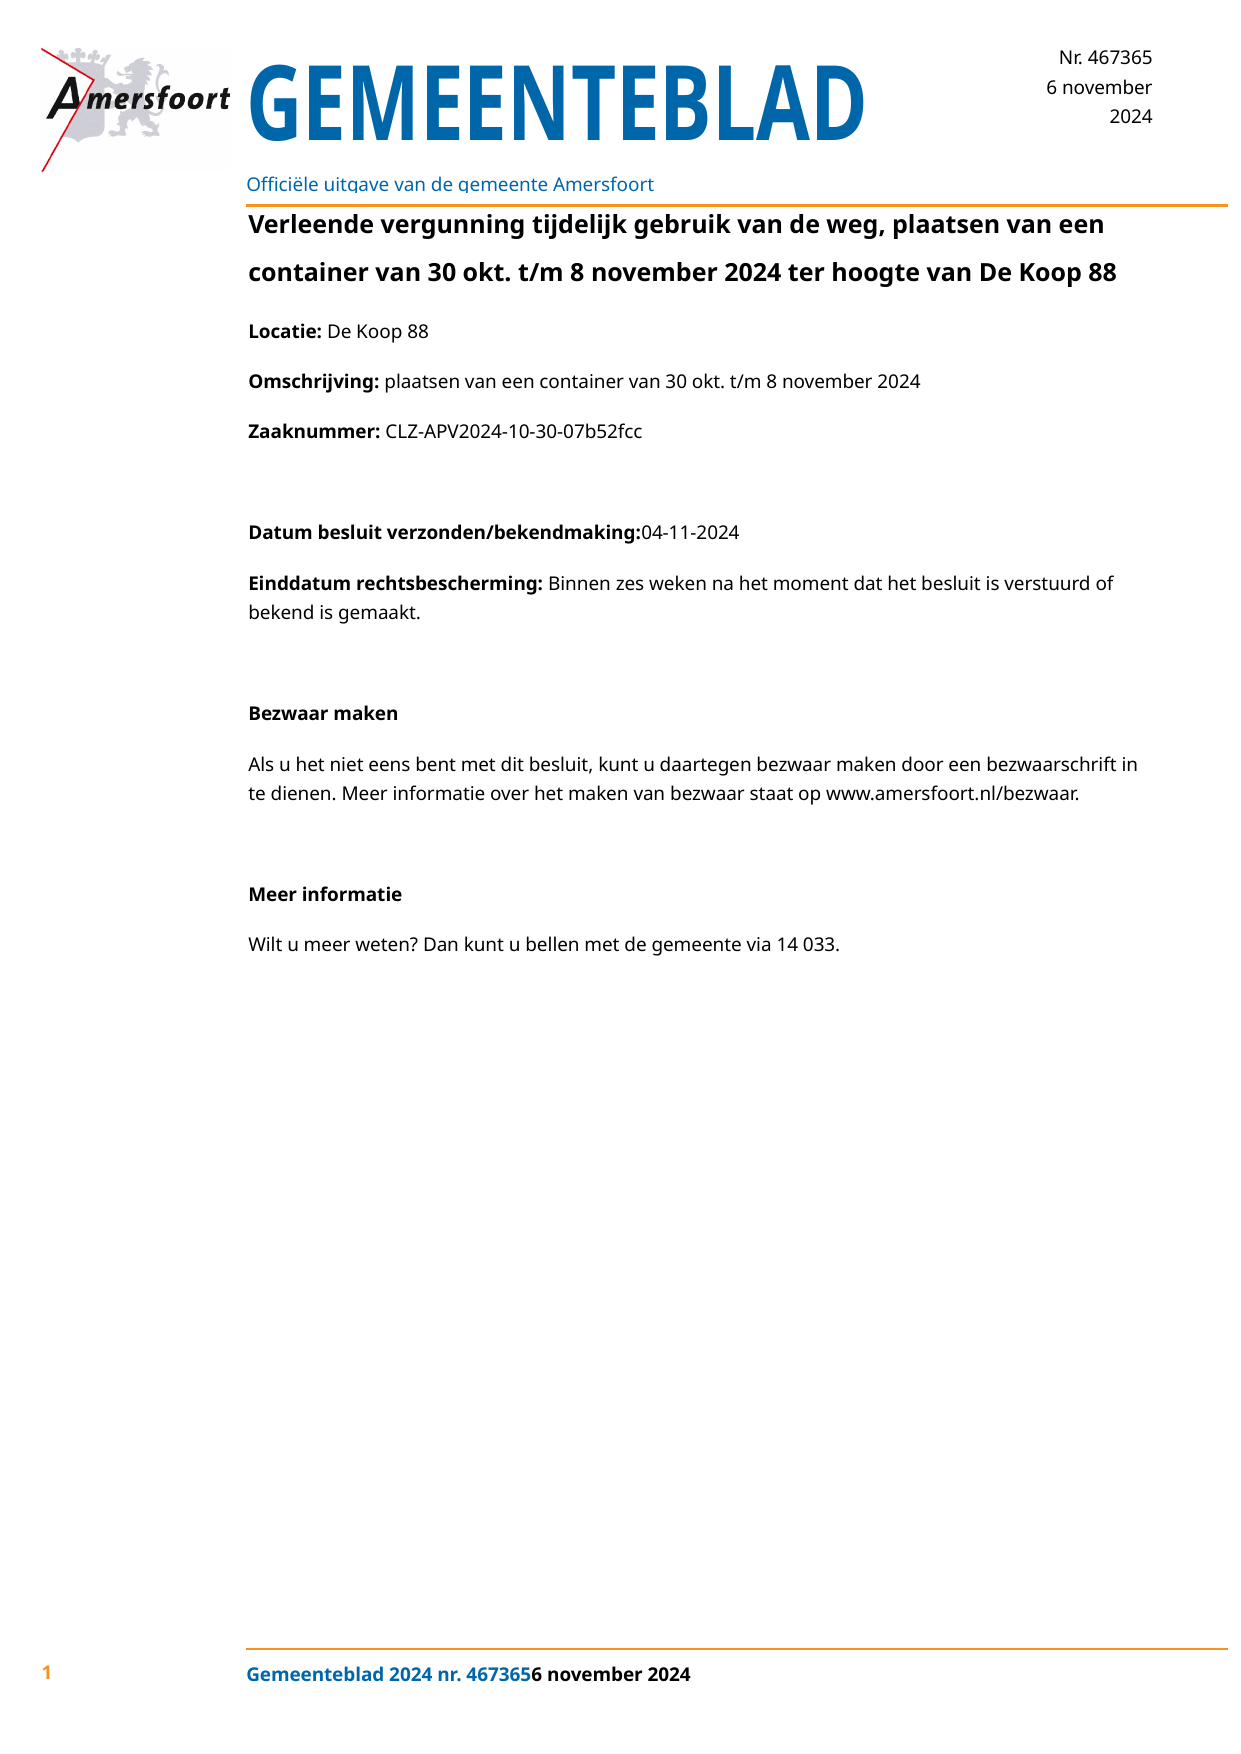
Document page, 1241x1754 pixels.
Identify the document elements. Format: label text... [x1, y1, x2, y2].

text Einddatum rechtsbescherming: Binnen zes weken na het moment dat het besluit is verstuurd of bekend is gemaakt. [248, 570, 1152, 625]
text Datum besluit verzonden/bekendmaking:04-11-2024 [248, 519, 1152, 545]
text Meer informatie [248, 881, 1152, 907]
picture [41, 47, 231, 172]
text Verleende vergunning tijdelijk gebruik van de weg, plaatsen van een container van 30 okt. t/m 8 november 2024 ter hoogte van De Koop 88 [248, 207, 1152, 288]
text Locatie: De Koop 88 [248, 318, 1152, 344]
text Als u het niet eens bent met dit besluit, kunt u daartegen bezwaar maken door een bezwaarschrift in te dienen. Meer informatie over het maken van bezwaar staat op www.amersfoort.nl/bezwaar. [248, 751, 1152, 806]
text Zaaknummer: CLZ-APV2024-10-30-07b52fcc [248, 419, 1152, 444]
text Omschrijving: plaatsen van een container van 30 okt. t/m 8 november 2024 [248, 368, 1152, 394]
text Wilt u meer weten? Dan kunt u bellen met de gemeente via 14 033. [248, 932, 1152, 957]
text Bezwaar maken [248, 700, 1152, 726]
